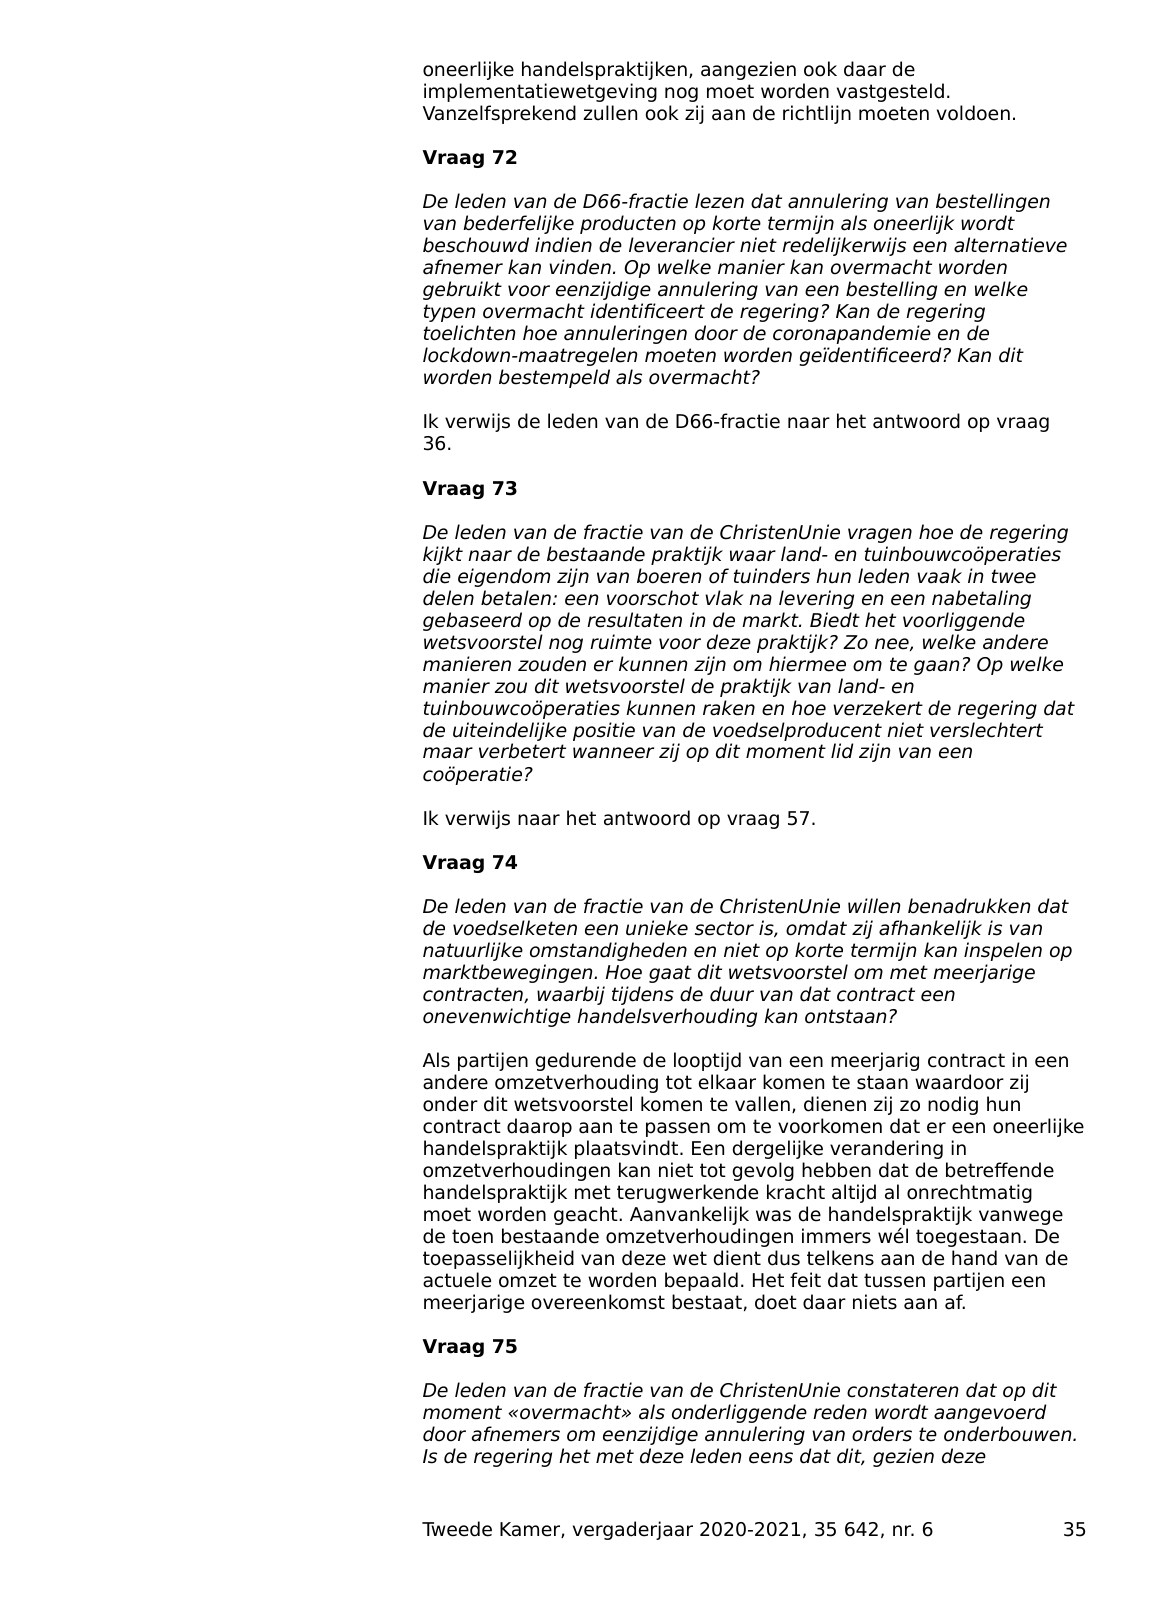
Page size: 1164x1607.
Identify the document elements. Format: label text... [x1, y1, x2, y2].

subtitle Vraag 72 [422, 147, 1087, 169]
text Als partijen gedurende de looptijd van een meerjarig contract in een andere omzetverhouding tot elkaar komen te staan waardoor zij onder dit wetsvoorstel komen te vallen, dienen zij zo nodig hun contract daarop aan te passen om te voorkomen dat er een oneerlijke handelspraktijk plaatsvindt. Een dergelijke verandering in omzetverhoudingen kan niet tot gevolg hebben dat de betreffende handelspraktijk met terugwerkende kracht altijd al onrechtmatig moet worden geacht. Aanvankelijk was de handelspraktijk vanwege de toen bestaande omzetverhoudingen immers wél toegestaan. De toepasselijkheid van deze wet dient dus telkens aan de hand van de actuele omzet te worden bepaald. Het feit dat tussen partijen een meerjarige overeenkomst bestaat, doet daar niets aan af. [422, 1050, 1087, 1314]
text De leden van de fractie van de ChristenUnie vragen hoe de regering kijkt naar de bestaande praktijk waar land- en tuinbouwcoöperaties die eigendom zijn van boeren of tuinders hun leden vaak in twee delen betalen: een voorschot vlak na levering en een nabetaling gebaseerd op de resultaten in de markt. Biedt het voorliggende wetsvoorstel nog ruimte voor deze praktijk? Zo nee, welke andere manieren zouden er kunnen zijn om hiermee om te gaan? Op welke manier zou dit wetsvoorstel de praktijk van land- en tuinbouwcoöperaties kunnen raken en hoe verzekert de regering dat de uiteindelijke positie van de voedselproducent niet verslechtert maar verbetert wanneer zij op dit moment lid zijn van een coöperatie? [422, 522, 1087, 785]
subtitle Vraag 73 [422, 477, 1087, 499]
text Ik verwijs naar het antwoord op vraag 57. [422, 808, 1087, 829]
subtitle Vraag 75 [422, 1336, 1087, 1358]
text oneerlijke handelspraktijken, aangezien ook daar de implementatiewetgeving nog moet worden vastgesteld. Vanzelfsprekend zullen ook zij aan de richtlijn moeten voldoen. [422, 59, 1087, 125]
text De leden van de fractie van de ChristenUnie willen benadrukken dat de voedselketen een unieke sector is, omdat zij afhankelijk is van natuurlijke omstandigheden en niet op korte termijn kan inspelen op marktbewegingen. Hoe gaat dit wetsvoorstel om met meerjarige contracten, waarbij tijdens de duur van dat contract een onevenwichtige handelsverhouding kan ontstaan? [422, 896, 1087, 1028]
text Ik verwijs de leden van de D66-fractie naar het antwoord op vraag 36. [422, 411, 1087, 455]
text De leden van de D66-fractie lezen dat annulering van bestellingen van bederfelijke producten op korte termijn als oneerlijk wordt beschouwd indien de leverancier niet redelijkerwijs een alternatieve afnemer kan vinden. Op welke manier kan overmacht worden gebruikt voor eenzijdige annulering van een bestelling en welke typen overmacht identificeert de regering? Kan de regering toelichten hoe annuleringen door de coronapandemie en de lockdown-maatregelen moeten worden geïdentificeerd? Kan dit worden bestempeld als overmacht? [422, 191, 1087, 389]
subtitle Vraag 74 [422, 852, 1087, 874]
text De leden van de fractie van de ChristenUnie constateren dat op dit moment «overmacht» als onderliggende reden wordt aangevoerd door afnemers om eenzijdige annulering van orders te onderbouwen. Is de regering het met deze leden eens dat dit, gezien deze [422, 1380, 1087, 1468]
